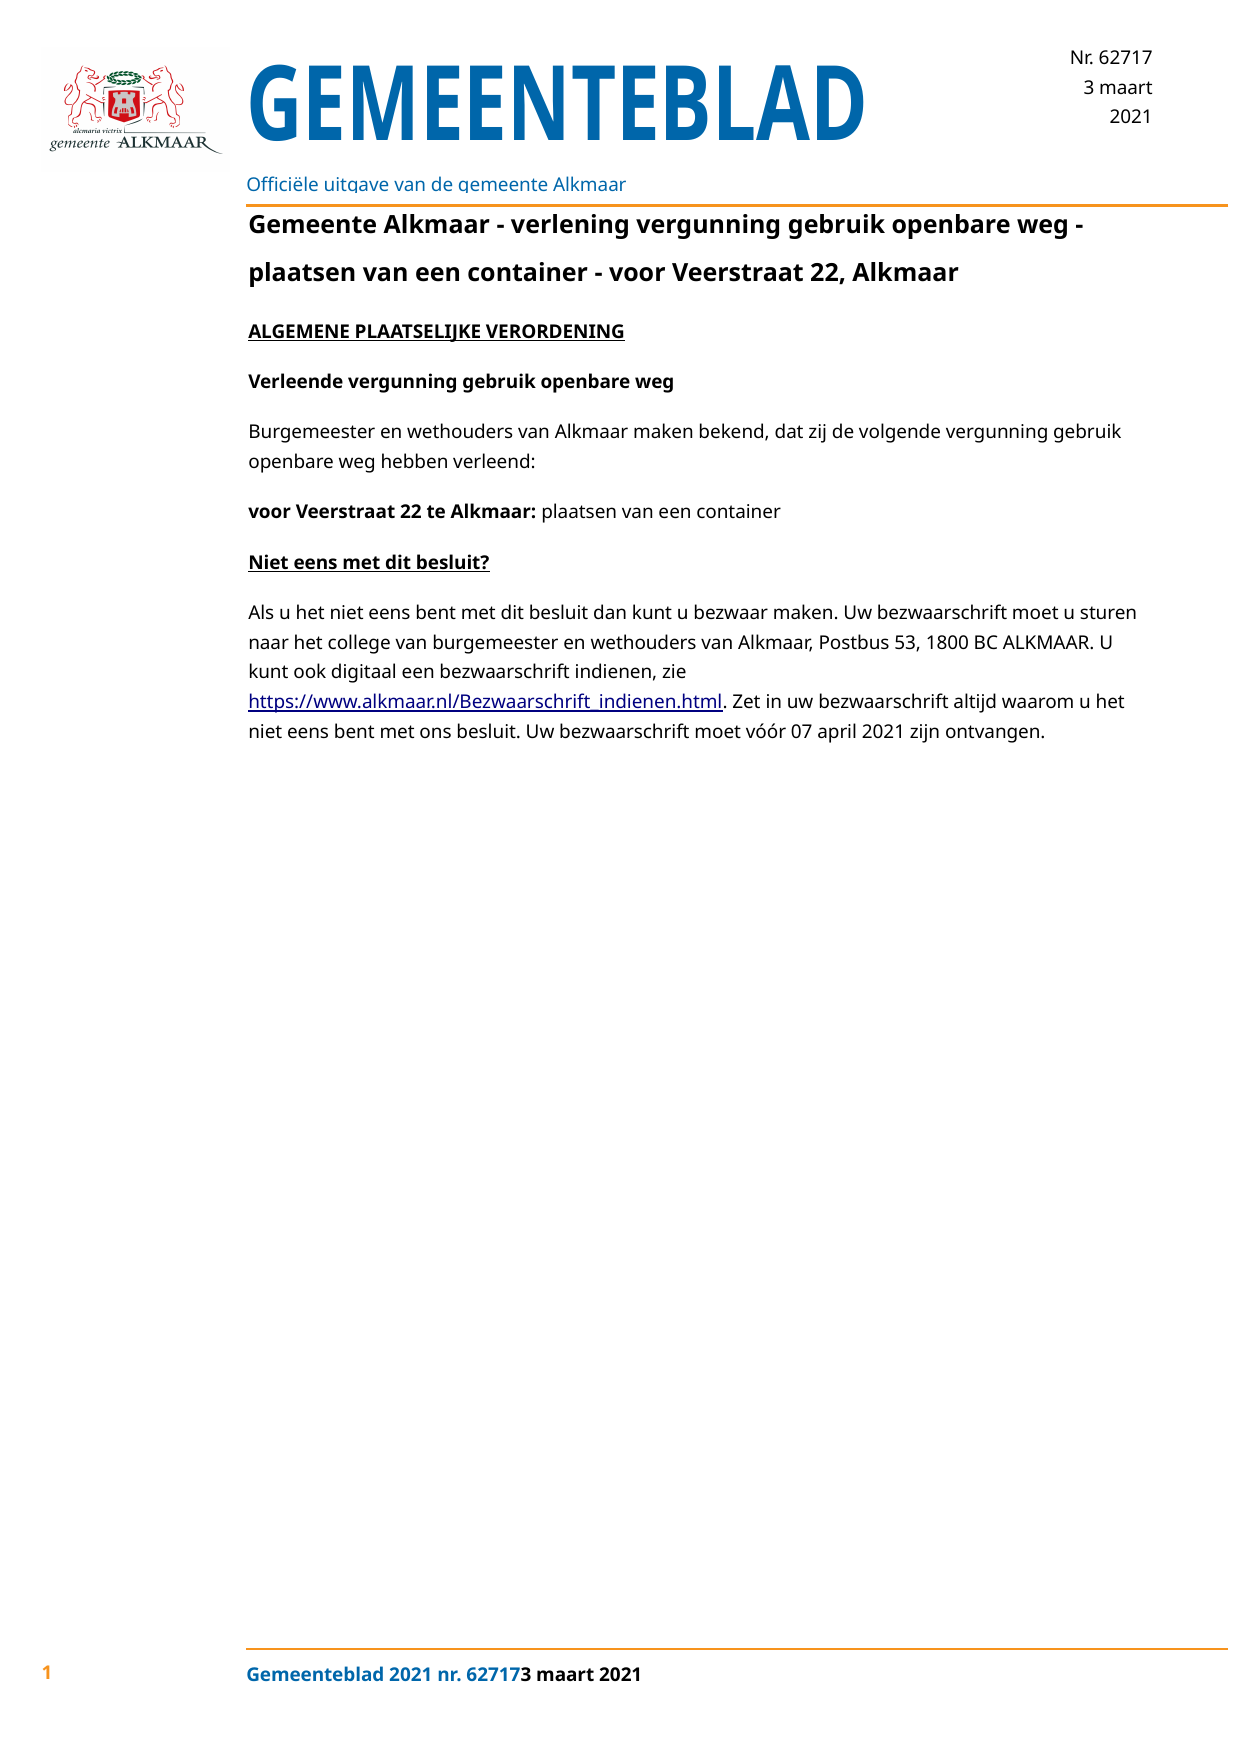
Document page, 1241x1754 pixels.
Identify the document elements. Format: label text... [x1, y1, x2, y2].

picture [41, 47, 231, 172]
text voor Veerstraat 22 te Alkmaar: plaatsen van een container [248, 499, 1152, 524]
text Niet eens met dit besluit? [248, 549, 1152, 575]
text Als u het niet eens bent met dit besluit dan kunt u bezwaar maken. Uw bezwaarschrift moet u sturen naar het college van burgemeester en wethouders van Alkmaar, Postbus 53, 1800 BC ALKMAAR. U kunt ook digitaal een bezwaarschrift indienen, zie https://www.alkmaar.nl/Bezwaarschrift_indienen.html. Zet in uw bezwaarschrift altijd waarom u het niet eens bent met ons besluit. Uw bezwaarschrift moet vóór 07 april 2021 zijn ontvangen. [248, 599, 1152, 744]
text Gemeente Alkmaar - verlening vergunning gebruik openbare weg - plaatsen van een container - voor Veerstraat 22, Alkmaar [248, 207, 1152, 288]
text ALGEMENE PLAATSELIJKE VERORDENING [248, 318, 1152, 344]
text Burgemeester en wethouders van Alkmaar maken bekend, dat zij de volgende vergunning gebruik openbare weg hebben verleend: [248, 419, 1152, 474]
text Verleende vergunning gebruik openbare weg [248, 368, 1152, 394]
